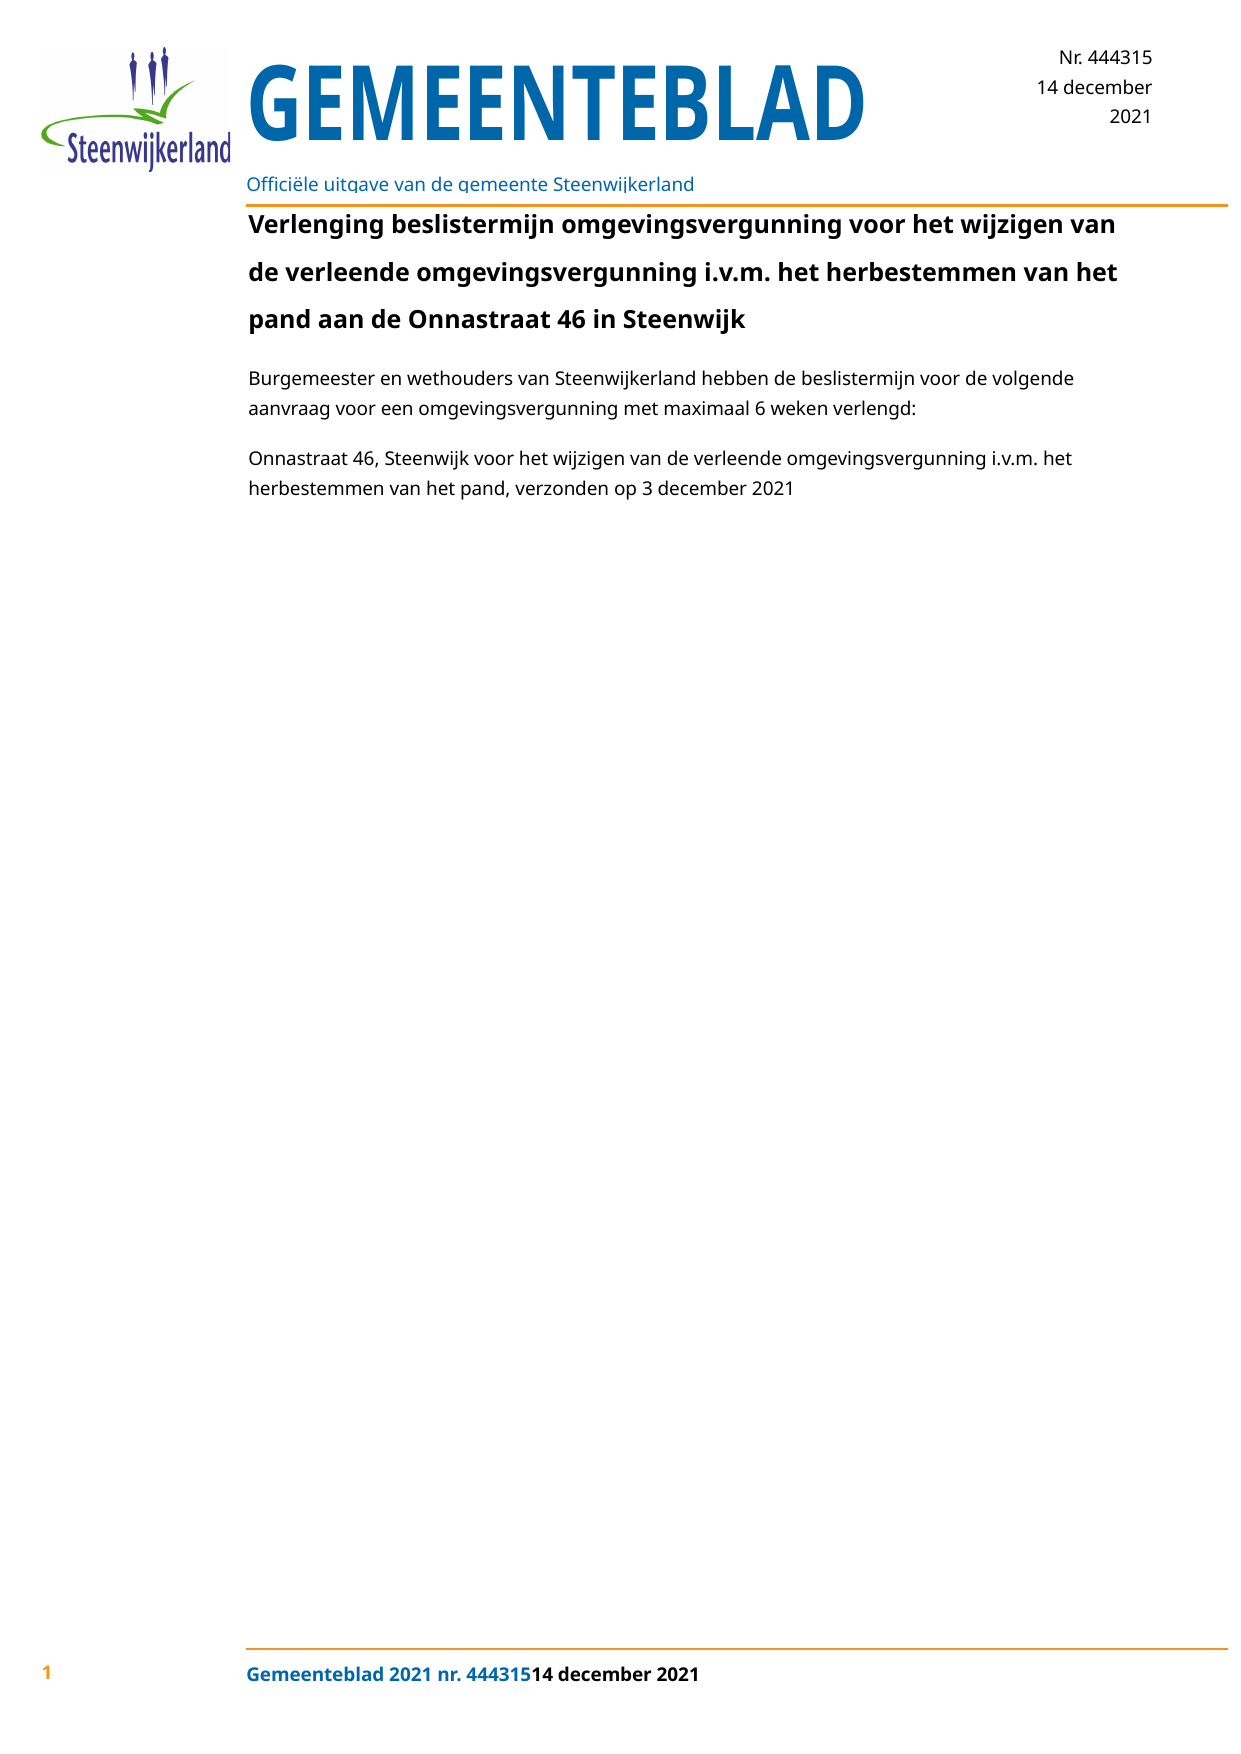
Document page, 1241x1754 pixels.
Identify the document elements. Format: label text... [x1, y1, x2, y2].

picture [41, 47, 231, 172]
text Verlenging beslistermijn omgevingsvergunning voor het wijzigen van de verleende omgevingsvergunning i.v.m. het herbestemmen van het pand aan de Onnastraat 46 in Steenwijk [248, 207, 1152, 336]
text Onnastraat 46, Steenwijk voor het wijzigen van de verleende omgevingsvergunning i.v.m. het herbestemmen van het pand, verzonden op 3 december 2021 [248, 446, 1152, 501]
text Burgemeester en wethouders van Steenwijkerland hebben de beslistermijn voor de volgende aanvraag voor een omgevingsvergunning met maximaal 6 weken verlengd: [248, 366, 1152, 421]
